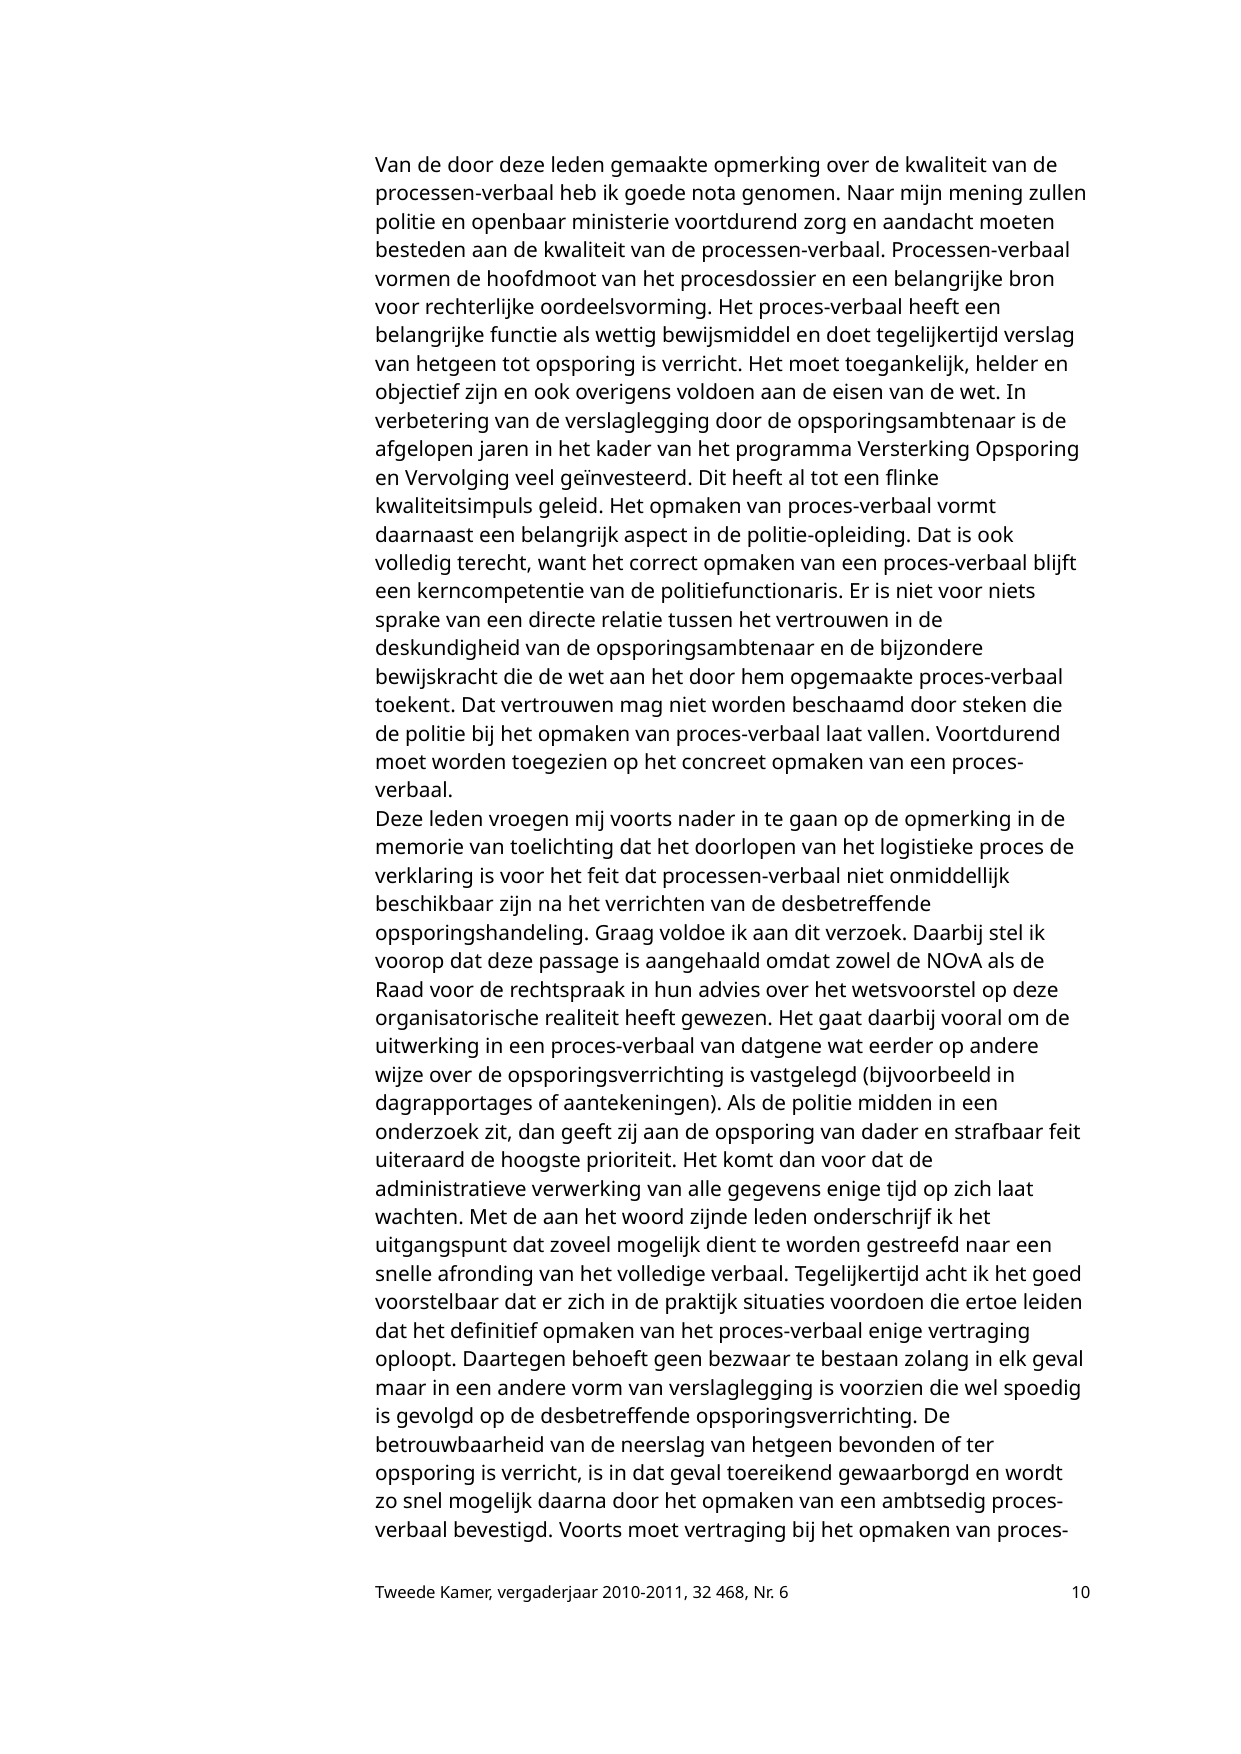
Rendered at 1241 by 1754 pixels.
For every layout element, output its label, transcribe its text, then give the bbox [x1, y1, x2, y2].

text Deze leden vroegen mij voorts nader in te gaan op de opmerking in de memorie van toelichting dat het doorlopen van het logistieke proces de verklaring is voor het feit dat processen-verbaal niet onmiddellijk beschikbaar zijn na het verrichten van de desbetreffende opsporingshandeling. Graag voldoe ik aan dit verzoek. Daarbij stel ik voorop dat deze passage is aangehaald omdat zowel de NOvA als de Raad voor de rechtspraak in hun advies over het wetsvoorstel op deze organisatorische realiteit heeft gewezen. Het gaat daarbij vooral om de uitwerking in een proces-verbaal van datgene wat eerder op andere wijze over de opsporingsverrichting is vastgelegd (bijvoorbeeld in dagrapportages of aantekeningen). Als de politie midden in een onderzoek zit, dan geeft zij aan de opsporing van dader en strafbaar feit uiteraard de hoogste prioriteit. Het komt dan voor dat de administratieve verwerking van alle gegevens enige tijd op zich laat wachten. Met de aan het woord zijnde leden onderschrijf ik het uitgangspunt dat zoveel mogelijk dient te worden gestreefd naar een snelle afronding van het volledige verbaal. Tegelijkertijd acht ik het goed voorstelbaar dat er zich in de praktijk situaties voordoen die ertoe leiden dat het definitief opmaken van het proces-verbaal enige vertraging oploopt. Daartegen behoeft geen bezwaar te bestaan zolang in elk geval maar in een andere vorm van verslaglegging is voorzien die wel spoedig is gevolgd op de desbetreffende opsporingsverrichting. De betrouwbaarheid van de neerslag van hetgeen bevonden of ter opsporing is verricht, is in dat geval toereikend gewaarborgd en wordt zo snel mogelijk daarna door het opmaken van een ambtsedig proces-verbaal bevestigd. Voorts moet vertraging bij het opmaken van proces- [375, 804, 1090, 1543]
text Van de door deze leden gemaakte opmerking over de kwaliteit van de processen-verbaal heb ik goede nota genomen. Naar mijn mening zullen politie en openbaar ministerie voortdurend zorg en aandacht moeten besteden aan de kwaliteit van de processen-verbaal. Processen-verbaal vormen de hoofdmoot van het procesdossier en een belangrijke bron voor rechterlijke oordeelsvorming. Het proces-verbaal heeft een belangrijke functie als wettig bewijsmiddel en doet tegelijkertijd verslag van hetgeen tot opsporing is verricht. Het moet toegankelijk, helder en objectief zijn en ook overigens voldoen aan de eisen van de wet. In verbetering van de verslaglegging door de opsporingsambtenaar is de afgelopen jaren in het kader van het programma Versterking Opsporing en Vervolging veel geïnvesteerd. Dit heeft al tot een flinke kwaliteitsimpuls geleid. Het opmaken van proces-verbaal vormt daarnaast een belangrijk aspect in de politie-opleiding. Dat is ook volledig terecht, want het correct opmaken van een proces-verbaal blijft een kerncompetentie van de politiefunctionaris. Er is niet voor niets sprake van een directe relatie tussen het vertrouwen in de deskundigheid van de opsporingsambtenaar en de bijzondere bewijskracht die de wet aan het door hem opgemaakte proces-verbaal toekent. Dat vertrouwen mag niet worden beschaamd door steken die de politie bij het opmaken van proces-verbaal laat vallen. Voortdurend moet worden toegezien op het concreet opmaken van een proces-verbaal. [375, 150, 1090, 804]
